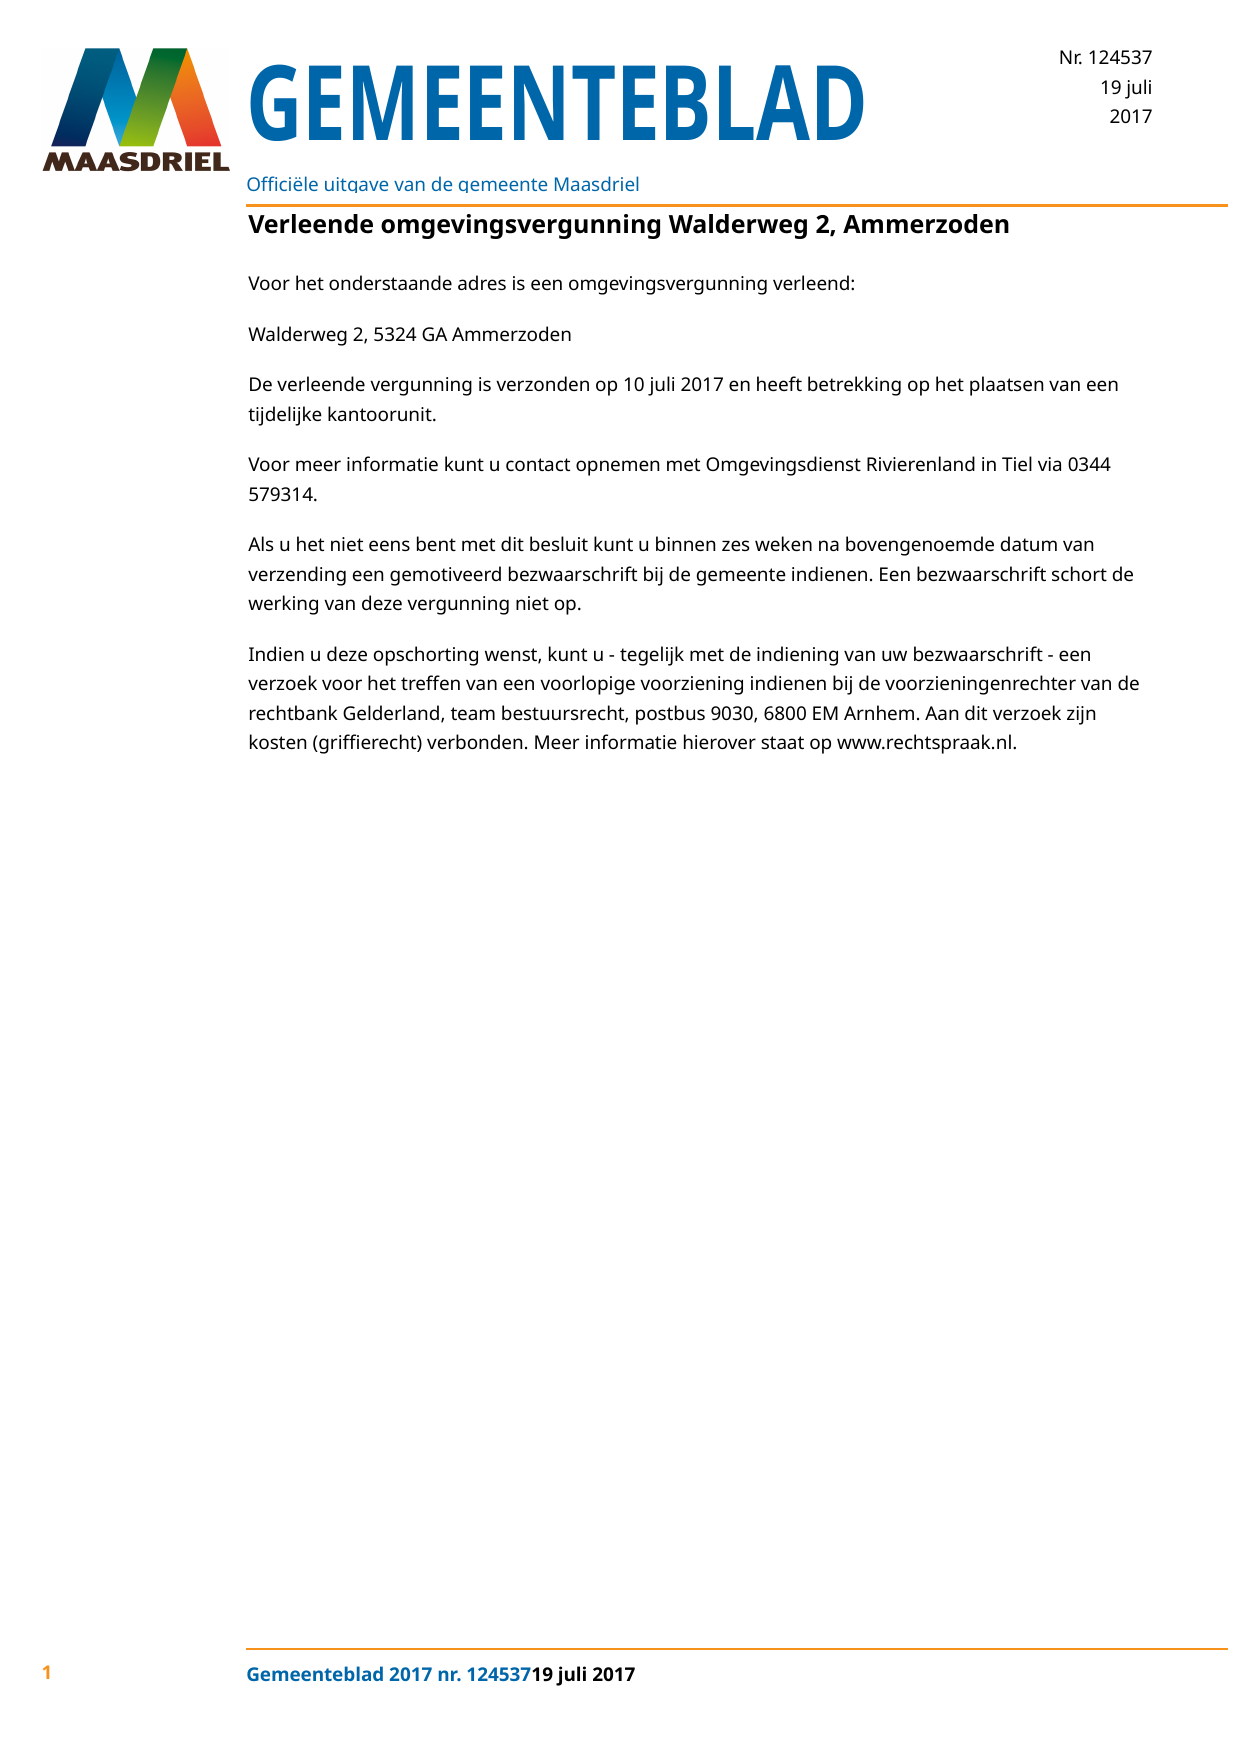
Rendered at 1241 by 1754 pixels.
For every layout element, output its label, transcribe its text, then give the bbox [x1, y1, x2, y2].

text De verleende vergunning is verzonden op 10 juli 2017 en heeft betrekking op het plaatsen van een tijdelijke kantoorunit. [248, 371, 1152, 426]
text Voor meer informatie kunt u contact opnemen met Omgevingsdienst Rivierenland in Tiel via 0344 579314. [248, 451, 1152, 506]
text Als u het niet eens bent met dit besluit kunt u binnen zes weken na bovengenoemde datum van verzending een gemotiveerd bezwaarschrift bij de gemeente indienen. Een bezwaarschrift schort de werking van deze vergunning niet op. [248, 531, 1152, 616]
text Indien u deze opschorting wenst, kunt u - tegelijk met de indiening van uw bezwaarschrift - een verzoek voor het treffen van een voorlopige voorziening indienen bij de voorzieningenrechter van de rechtbank Gelderland, team bestuursrecht, postbus 9030, 6800 EM Arnhem. Aan dit verzoek zijn kosten (griffierecht) verbonden. Meer informatie hierover staat op www.rechtspraak.nl. [248, 641, 1152, 755]
picture [41, 47, 231, 172]
text Walderweg 2, 5324 GA Ammerzoden [248, 321, 1152, 346]
text Verleende omgevingsvergunning Walderweg 2, Ammerzoden [248, 207, 1152, 241]
text Voor het onderstaande adres is een omgevingsvergunning verleend: [248, 270, 1152, 296]
